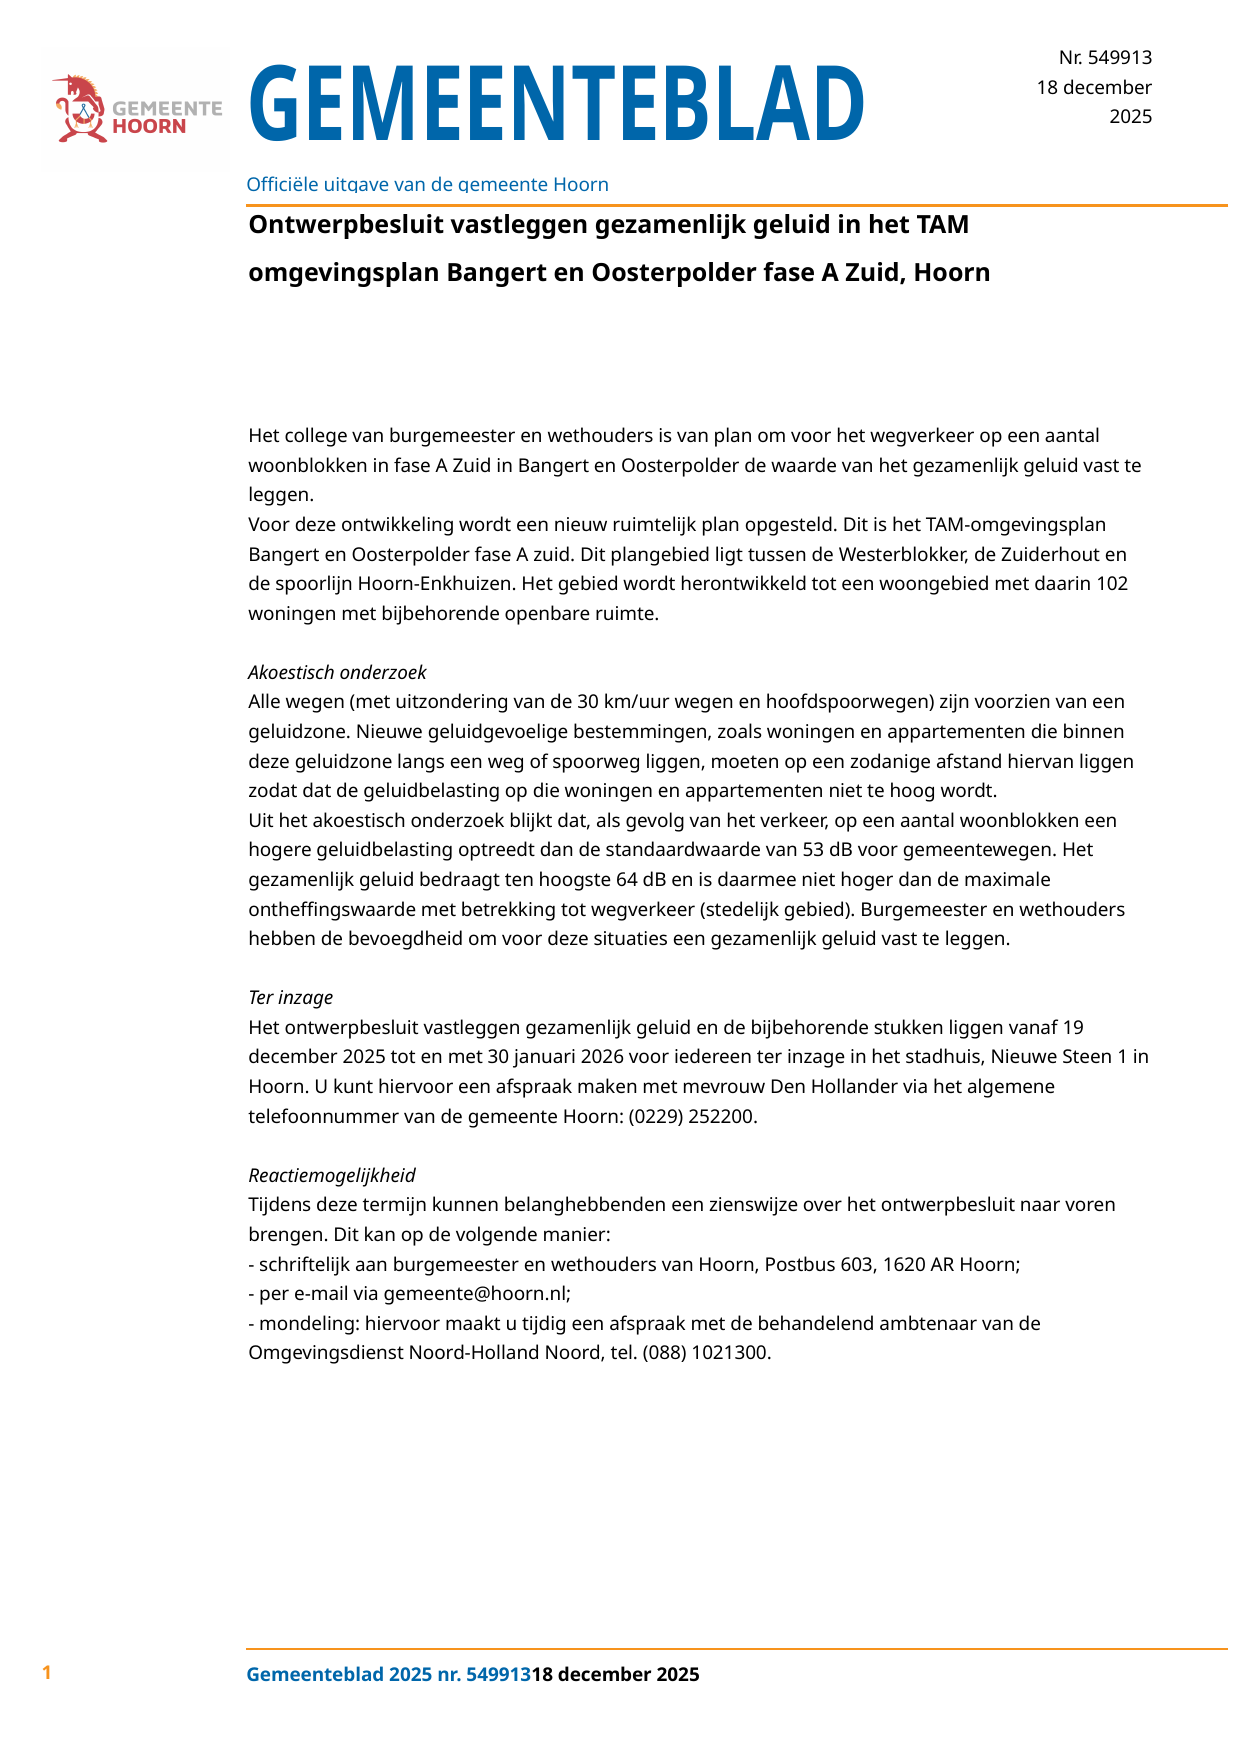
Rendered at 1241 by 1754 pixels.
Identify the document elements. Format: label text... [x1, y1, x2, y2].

text - mondeling: hiervoor maakt u tijdig een afspraak met de behandelend ambtenaar van de Omgevingsdienst Noord-Holland Noord, tel. (088) 1021300. [248, 1310, 1152, 1365]
text - per e-mail via gemeente@hoorn.nl; [248, 1280, 1152, 1306]
text Het ontwerpbesluit vastleggen gezamenlijk geluid en de bijbehorende stukken liggen vanaf 19 december 2025 tot en met 30 januari 2026 voor iedereen ter inzage in het stadhuis, Nieuwe Steen 1 in Hoorn. U kunt hiervoor een afspraak maken met mevrouw Den Hollander via het algemene telefoonnummer van de gemeente Hoorn: (0229) 252200. [248, 1014, 1152, 1129]
text Alle wegen (met uitzondering van de 30 km/uur wegen en hoofdspoorwegen) zijn voorzien van een geluidzone. Nieuwe geluidgevoelige bestemmingen, zoals woningen en appartementen die binnen deze geluidzone langs een weg of spoorweg liggen, moeten op een zodanige afstand hiervan liggen zodat dat de geluidbelasting op die woningen en appartementen niet te hoog wordt. [248, 689, 1152, 803]
text Uit het akoestisch onderzoek blijkt dat, als gevolg van het verkeer, op een aantal woonblokken een hogere geluidbelasting optreedt dan de standaardwaarde van 53 dB voor gemeentewegen. Het gezamenlijk geluid bedraagt ten hoogste 64 dB en is daarmee niet hoger dan de maximale ontheffingswaarde met betrekking tot wegverkeer (stedelijk gebied). Burgemeester en wethouders hebben de bevoegdheid om voor deze situaties een gezamenlijk geluid vast te leggen. [248, 807, 1152, 951]
text Voor deze ontwikkeling wordt een nieuw ruimtelijk plan opgesteld. Dit is het TAM-omgevingsplan Bangert en Oosterpolder fase A zuid. Dit plangebied ligt tussen de Westerblokker, de Zuiderhout en de spoorlijn Hoorn-Enkhuizen. Het gebied wordt herontwikkeld tot een woongebied met daarin 102 woningen met bijbehorende openbare ruimte. [248, 511, 1152, 626]
text Het college van burgemeester en wethouders is van plan om voor het wegverkeer op een aantal woonblokken in fase A Zuid in Bangert en Oosterpolder de waarde van het gezamenlijk geluid vast te leggen. [248, 422, 1152, 507]
text - schriftelijk aan burgemeester en wethouders van Hoorn, Postbus 603, 1620 AR Hoorn; [248, 1251, 1152, 1277]
picture [41, 47, 231, 172]
text Ter inzage [248, 984, 1152, 1010]
text Akoestisch onderzoek [248, 659, 1152, 685]
text Tijdens deze termijn kunnen belanghebbenden een zienswijze over het ontwerpbesluit naar voren brengen. Dit kan op de volgende manier: [248, 1192, 1152, 1247]
text Reactiemogelijkheid [248, 1162, 1152, 1188]
text Ontwerpbesluit vastleggen gezamenlijk geluid in het TAM omgevingsplan Bangert en Oosterpolder fase A Zuid, Hoorn [248, 207, 1152, 288]
